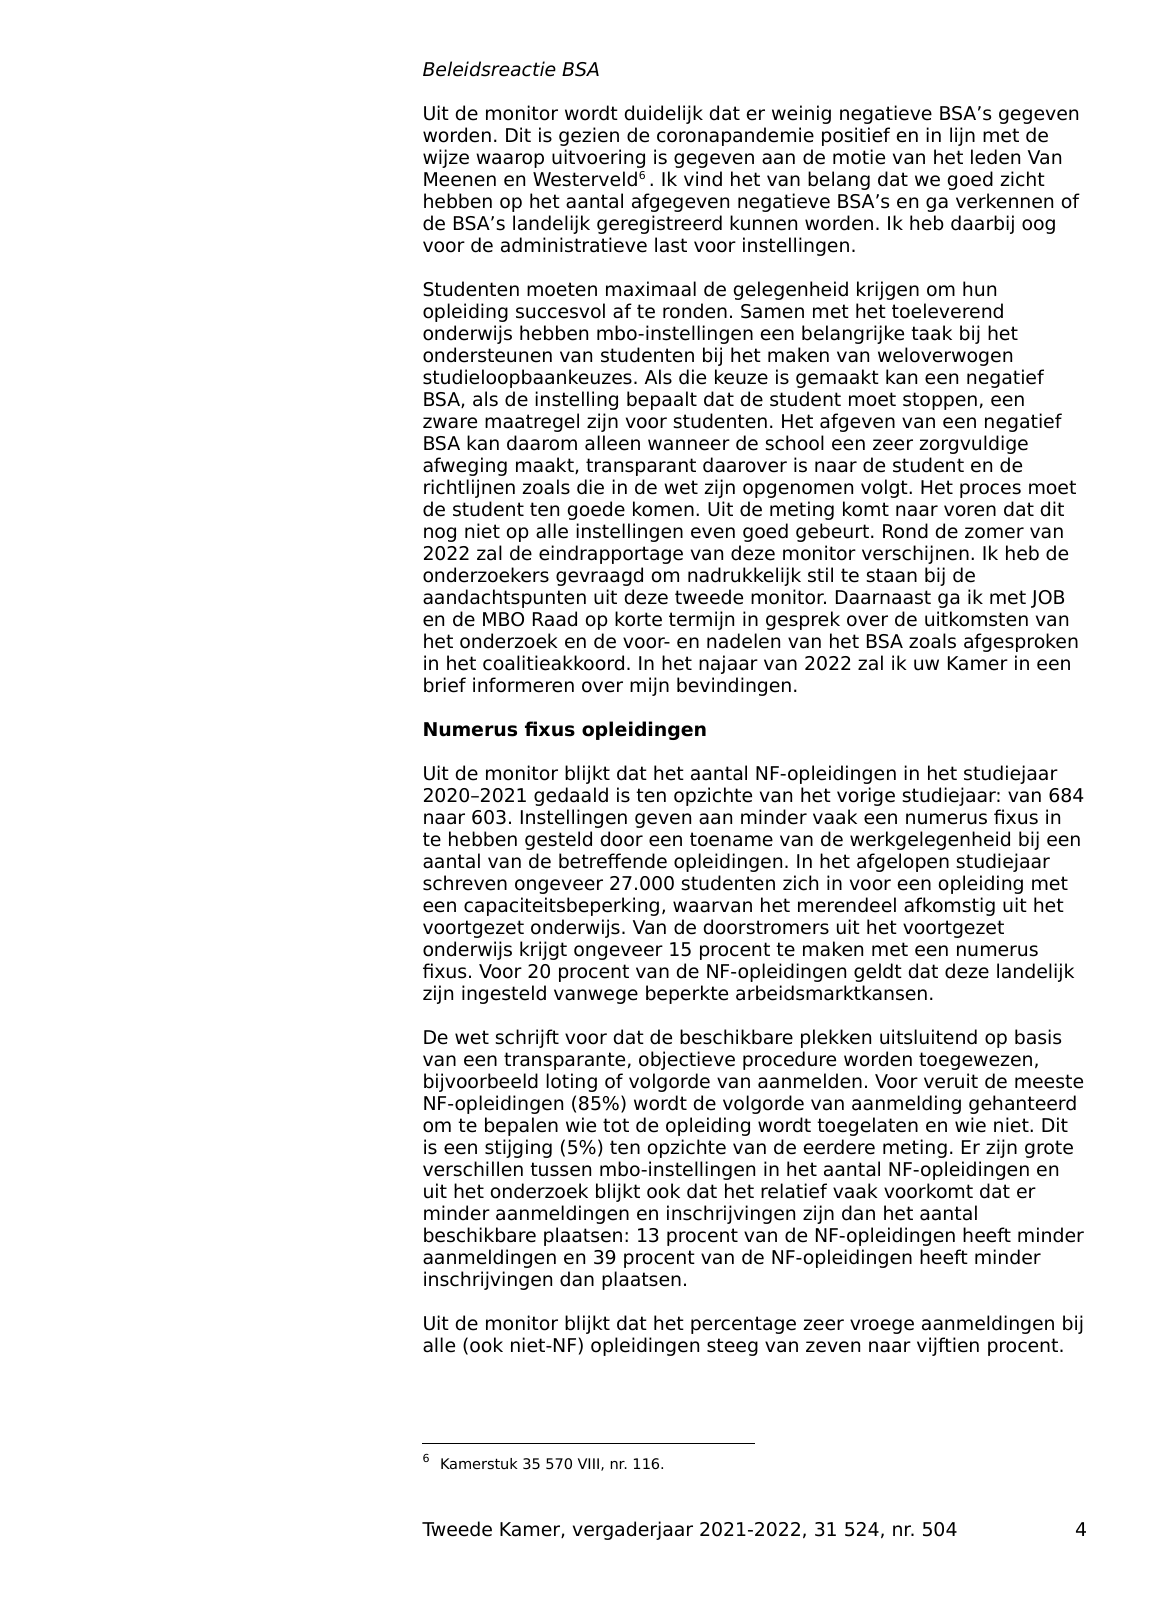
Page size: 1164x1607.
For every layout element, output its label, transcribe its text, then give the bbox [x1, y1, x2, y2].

text Uit de monitor blijkt dat het aantal NF-opleidingen in het studiejaar 2020–2021 gedaald is ten opzichte van het vorige studiejaar: van 684 naar 603. Instellingen geven aan minder vaak een numerus fixus in te hebben gesteld door een toename van de werkgelegenheid bij een aantal van de betreffende opleidingen. In het afgelopen studiejaar schreven ongeveer 27.000 studenten zich in voor een opleiding met een capaciteitsbeperking, waarvan het merendeel afkomstig uit het voortgezet onderwijs. Van de doorstromers uit het voortgezet onderwijs krijgt ongeveer 15 procent te maken met een numerus fixus. Voor 20 procent van de NF-opleidingen geldt dat deze landelijk zijn ingesteld vanwege beperkte arbeidsmarktkansen. [422, 763, 1087, 1005]
text Studenten moeten maximaal de gelegenheid krijgen om hun opleiding succesvol af te ronden. Samen met het toeleverend onderwijs hebben mbo-instellingen een belangrijke taak bij het ondersteunen van studenten bij het maken van weloverwogen studieloopbaankeuzes. Als die keuze is gemaakt kan een negatief BSA, als de instelling bepaalt dat de student moet stoppen, een zware maatregel zijn voor studenten. Het afgeven van een negatief BSA kan daarom alleen wanneer de school een zeer zorgvuldige afweging maakt, transparant daarover is naar de student en de richtlijnen zoals die in de wet zijn opgenomen volgt. Het proces moet de student ten goede komen. Uit de meting komt naar voren dat dit nog niet op alle instellingen even goed gebeurt. Rond de zomer van 2022 zal de eindrapportage van deze monitor verschijnen. Ik heb de onderzoekers gevraagd om nadrukkelijk stil te staan bij de aandachtspunten uit deze tweede monitor. Daarnaast ga ik met JOB en de MBO Raad op korte termijn in gesprek over de uitkomsten van het onderzoek en de voor- en nadelen van het BSA zoals afgesproken in het coalitieakkoord. In het najaar van 2022 zal ik uw Kamer in een brief informeren over mijn bevindingen. [422, 279, 1087, 697]
text Uit de monitor blijkt dat het percentage zeer vroege aanmeldingen bij alle (ook niet-NF) opleidingen steeg van zeven naar vijftien procent. [422, 1313, 1087, 1357]
text Uit de monitor wordt duidelijk dat er weinig negatieve BSA’s gegeven worden. Dit is gezien de coronapandemie positief en in lijn met de wijze waarop uitvoering is gegeven aan de motie van het leden Van Meenen en Westerveld. Ik vind het van belang dat we goed zicht hebben op het aantal afgegeven negatieve BSA’s en ga verkennen of de BSA’s landelijk geregistreerd kunnen worden. Ik heb daarbij oog voor de administratieve last voor instellingen. [422, 103, 1087, 257]
subtitle Beleidsreactie BSA [422, 59, 1087, 81]
text Kamerstuk 35 570 VIII, nr. 116. [422, 1452, 1087, 1474]
subtitle Numerus fixus opleidingen [422, 719, 1087, 741]
text De wet schrijft voor dat de beschikbare plekken uitsluitend op basis van een transparante, objectieve procedure worden toegewezen, bijvoorbeeld loting of volgorde van aanmelden. Voor veruit de meeste NF-opleidingen (85%) wordt de volgorde van aanmelding gehanteerd om te bepalen wie tot de opleiding wordt toegelaten en wie niet. Dit is een stijging (5%) ten opzichte van de eerdere meting. Er zijn grote verschillen tussen mbo-instellingen in het aantal NF-opleidingen en uit het onderzoek blijkt ook dat het relatief vaak voorkomt dat er minder aanmeldingen en inschrijvingen zijn dan het aantal beschikbare plaatsen: 13 procent van de NF-opleidingen heeft minder aanmeldingen en 39 procent van de NF-opleidingen heeft minder inschrijvingen dan plaatsen. [422, 1027, 1087, 1291]
